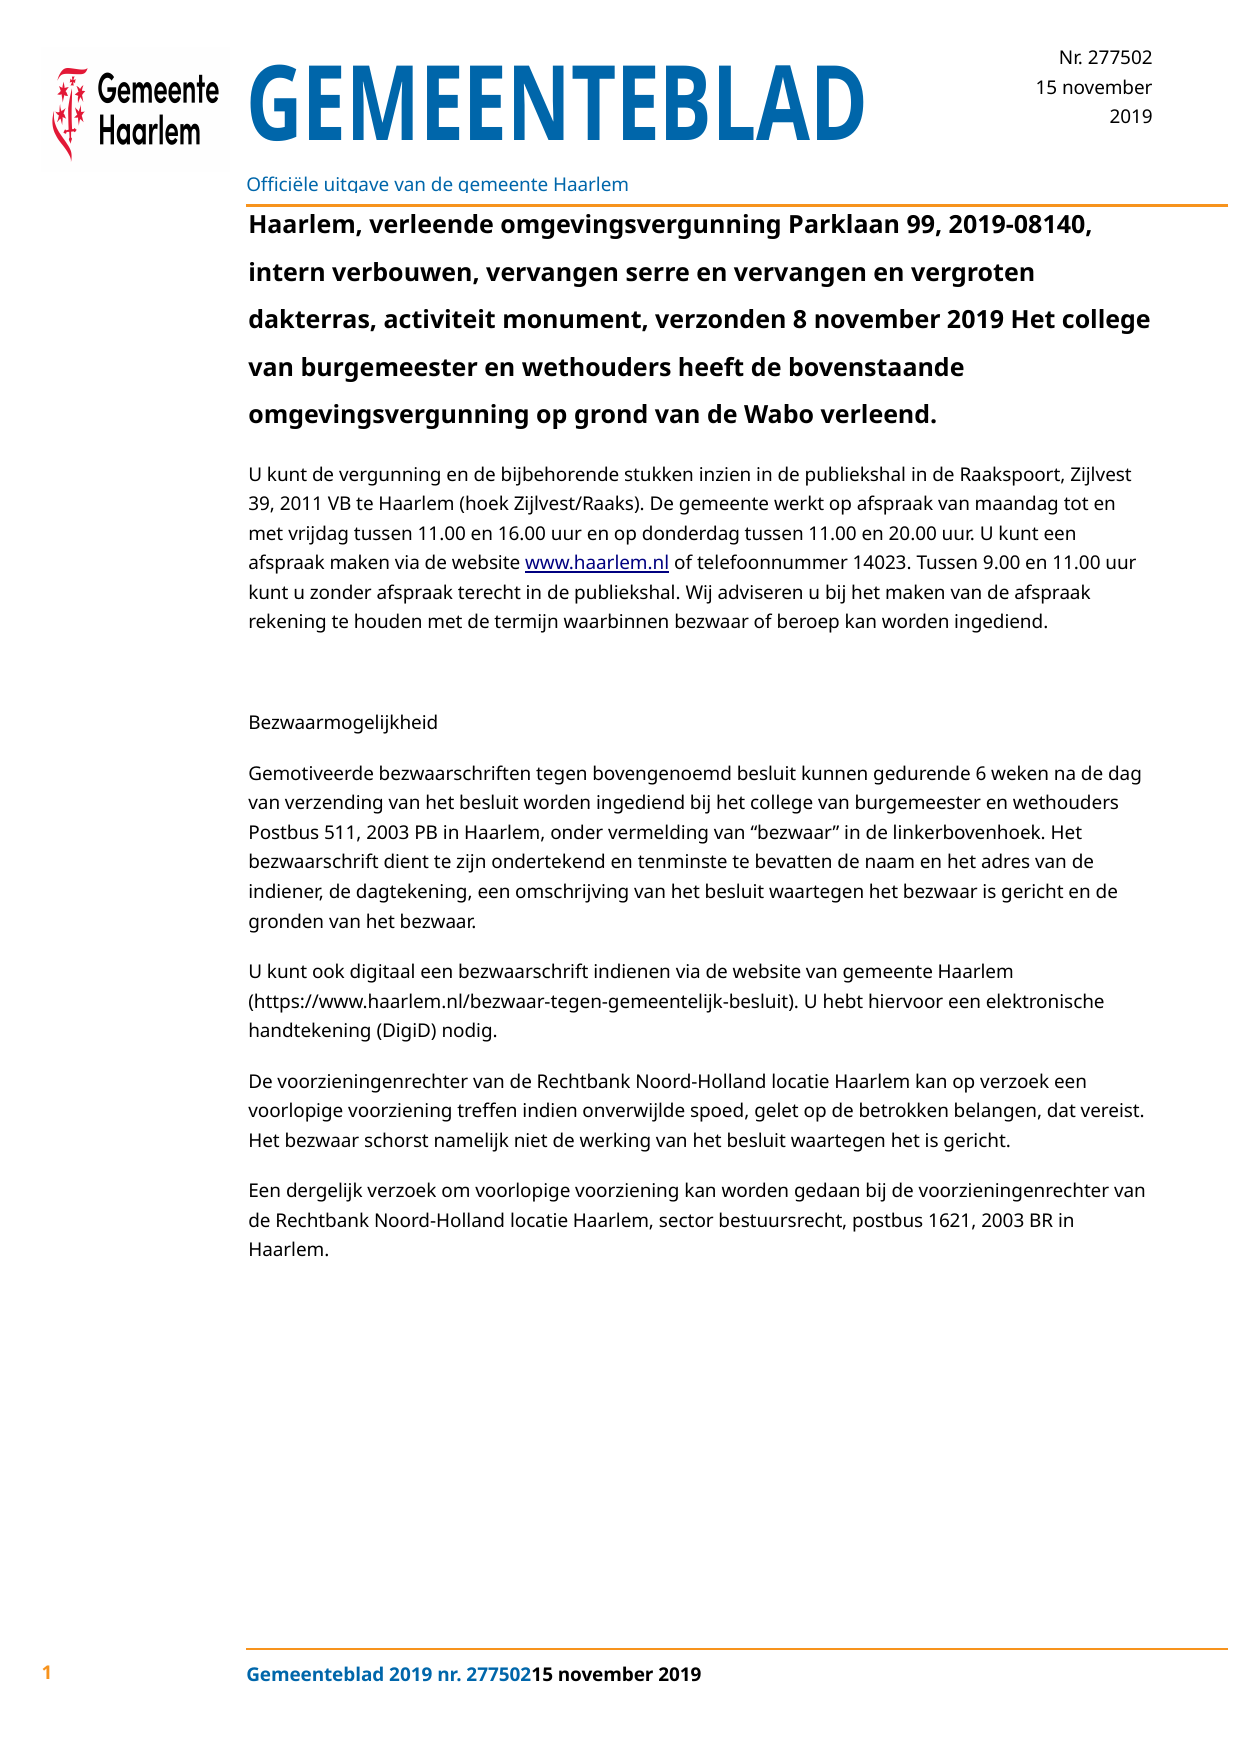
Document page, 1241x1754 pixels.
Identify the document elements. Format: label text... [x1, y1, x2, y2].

text Een dergelijk verzoek om voorlopige voorziening kan worden gedaan bij de voorzieningenrechter van de Rechtbank Noord-Holland locatie Haarlem, sector bestuursrecht, postbus 1621, 2003 BR in Haarlem. [248, 1177, 1152, 1262]
text Haarlem, verleende omgevingsvergunning Parklaan 99, 2019-08140, intern verbouwen, vervangen serre en vervangen en vergroten dakterras, activiteit monument, verzonden 8 november 2019 Het college van burgemeester en wethouders heeft de bovenstaande omgevingsvergunning op grond van de Wabo verleend. [248, 207, 1152, 431]
text De voorzieningenrechter van de Rechtbank Noord-Holland locatie Haarlem kan op verzoek een voorlopige voorziening treffen indien onverwijlde spoed, gelet op de betrokken belangen, dat vereist. Het bezwaar schorst namelijk niet de werking van het besluit waartegen het is gericht. [248, 1068, 1152, 1153]
text U kunt ook digitaal een bezwaarschrift indienen via de website van gemeente Haarlem (https://www.haarlem.nl/bezwaar-tegen-gemeentelijk-besluit). U hebt hiervoor een elektronische handtekening (DigiD) nodig. [248, 958, 1152, 1043]
text Bezwaarmogelijkheid [248, 709, 1152, 735]
text Gemotiveerde bezwaarschriften tegen bovengenoemd besluit kunnen gedurende 6 weken na de dag van verzending van het besluit worden ingediend bij het college van burgemeester en wethouders Postbus 511, 2003 PB in Haarlem, onder vermelding van “bezwaar” in de linkerbovenhoek. Het bezwaarschrift dient te zijn ondertekend en tenminste te bevatten de naam en het adres van de indiener, de dagtekening, een omschrijving van het besluit waartegen het bezwaar is gericht en de gronden van het bezwaar. [248, 760, 1152, 933]
text U kunt de vergunning en de bijbehorende stukken inzien in de publiekshal in de Raakspoort, Zijlvest 39, 2011 VB te Haarlem (hoek Zijlvest/Raaks). De gemeente werkt op afspraak van maandag tot en met vrijdag tussen 11.00 en 16.00 uur en op donderdag tussen 11.00 en 20.00 uur. U kunt een afspraak maken via de website www.haarlem.nl of telefoonnummer 14023. Tussen 9.00 en 11.00 uur kunt u zonder afspraak terecht in de publiekshal. Wij adviseren u bij het maken van de afspraak rekening te houden met de termijn waarbinnen bezwaar of beroep kan worden ingediend. [248, 461, 1152, 634]
picture [41, 47, 231, 172]
